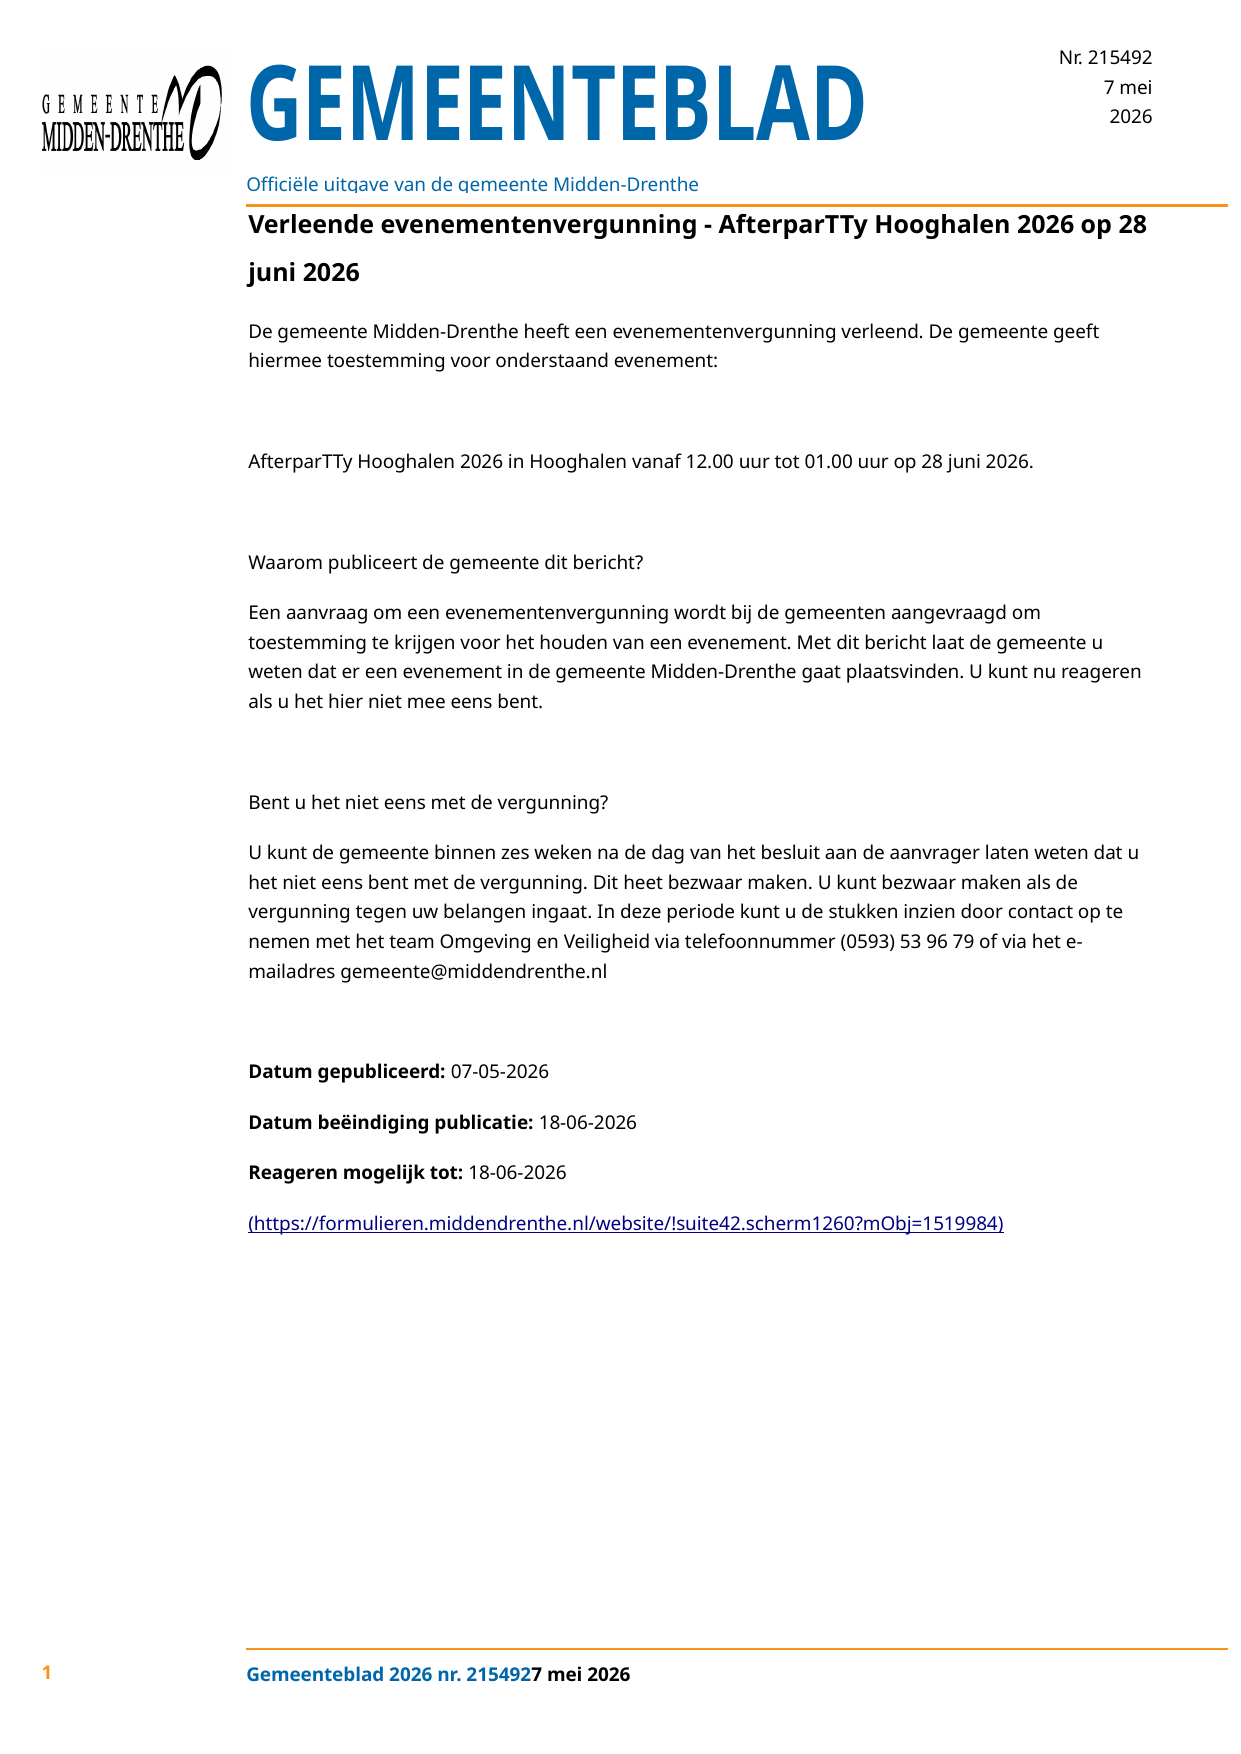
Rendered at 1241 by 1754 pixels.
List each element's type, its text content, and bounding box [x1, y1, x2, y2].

text U kunt de gemeente binnen zes weken na de dag van het besluit aan de aanvrager laten weten dat u het niet eens bent met de vergunning. Dit heet bezwaar maken. U kunt bezwaar maken als de vergunning tegen uw belangen ingaat. In deze periode kunt u de stukken inzien door contact op te nemen met het team Omgeving en Veiligheid via telefoonnummer (0593) 53 96 79 of via het e-mailadres gemeente@middendrenthe.nl [248, 839, 1152, 984]
text Een aanvraag om een evenementenvergunning wordt bij de gemeenten aangevraagd om toestemming te krijgen voor het houden van een evenement. Met dit bericht laat de gemeente u weten dat er een evenement in de gemeente Midden-Drenthe gaat plaatsvinden. U kunt nu reageren als u het hier niet mee eens bent. [248, 599, 1152, 714]
text AfterparTTy Hooghalen 2026 in Hooghalen vanaf 12.00 uur tot 01.00 uur op 28 juni 2026. [248, 448, 1152, 474]
text Verleende evenementenvergunning - AfterparTTy Hooghalen 2026 op 28 juni 2026 [248, 207, 1152, 288]
text (https://formulieren.middendrenthe.nl/website/!suite42.scherm1260?mObj=1519984) [248, 1210, 1152, 1236]
text Waarom publiceert de gemeente dit bericht? [248, 549, 1152, 575]
text De gemeente Midden-Drenthe heeft een evenementenvergunning verleend. De gemeente geeft hiermee toestemming voor onderstaand evenement: [248, 318, 1152, 373]
text Datum beëindiging publicatie: 18-06-2026 [248, 1109, 1152, 1135]
picture [41, 47, 231, 172]
text Reageren mogelijk tot: 18-06-2026 [248, 1159, 1152, 1185]
text Datum gepubliceerd: 07-05-2026 [248, 1059, 1152, 1084]
text Bent u het niet eens met de vergunning? [248, 789, 1152, 815]
